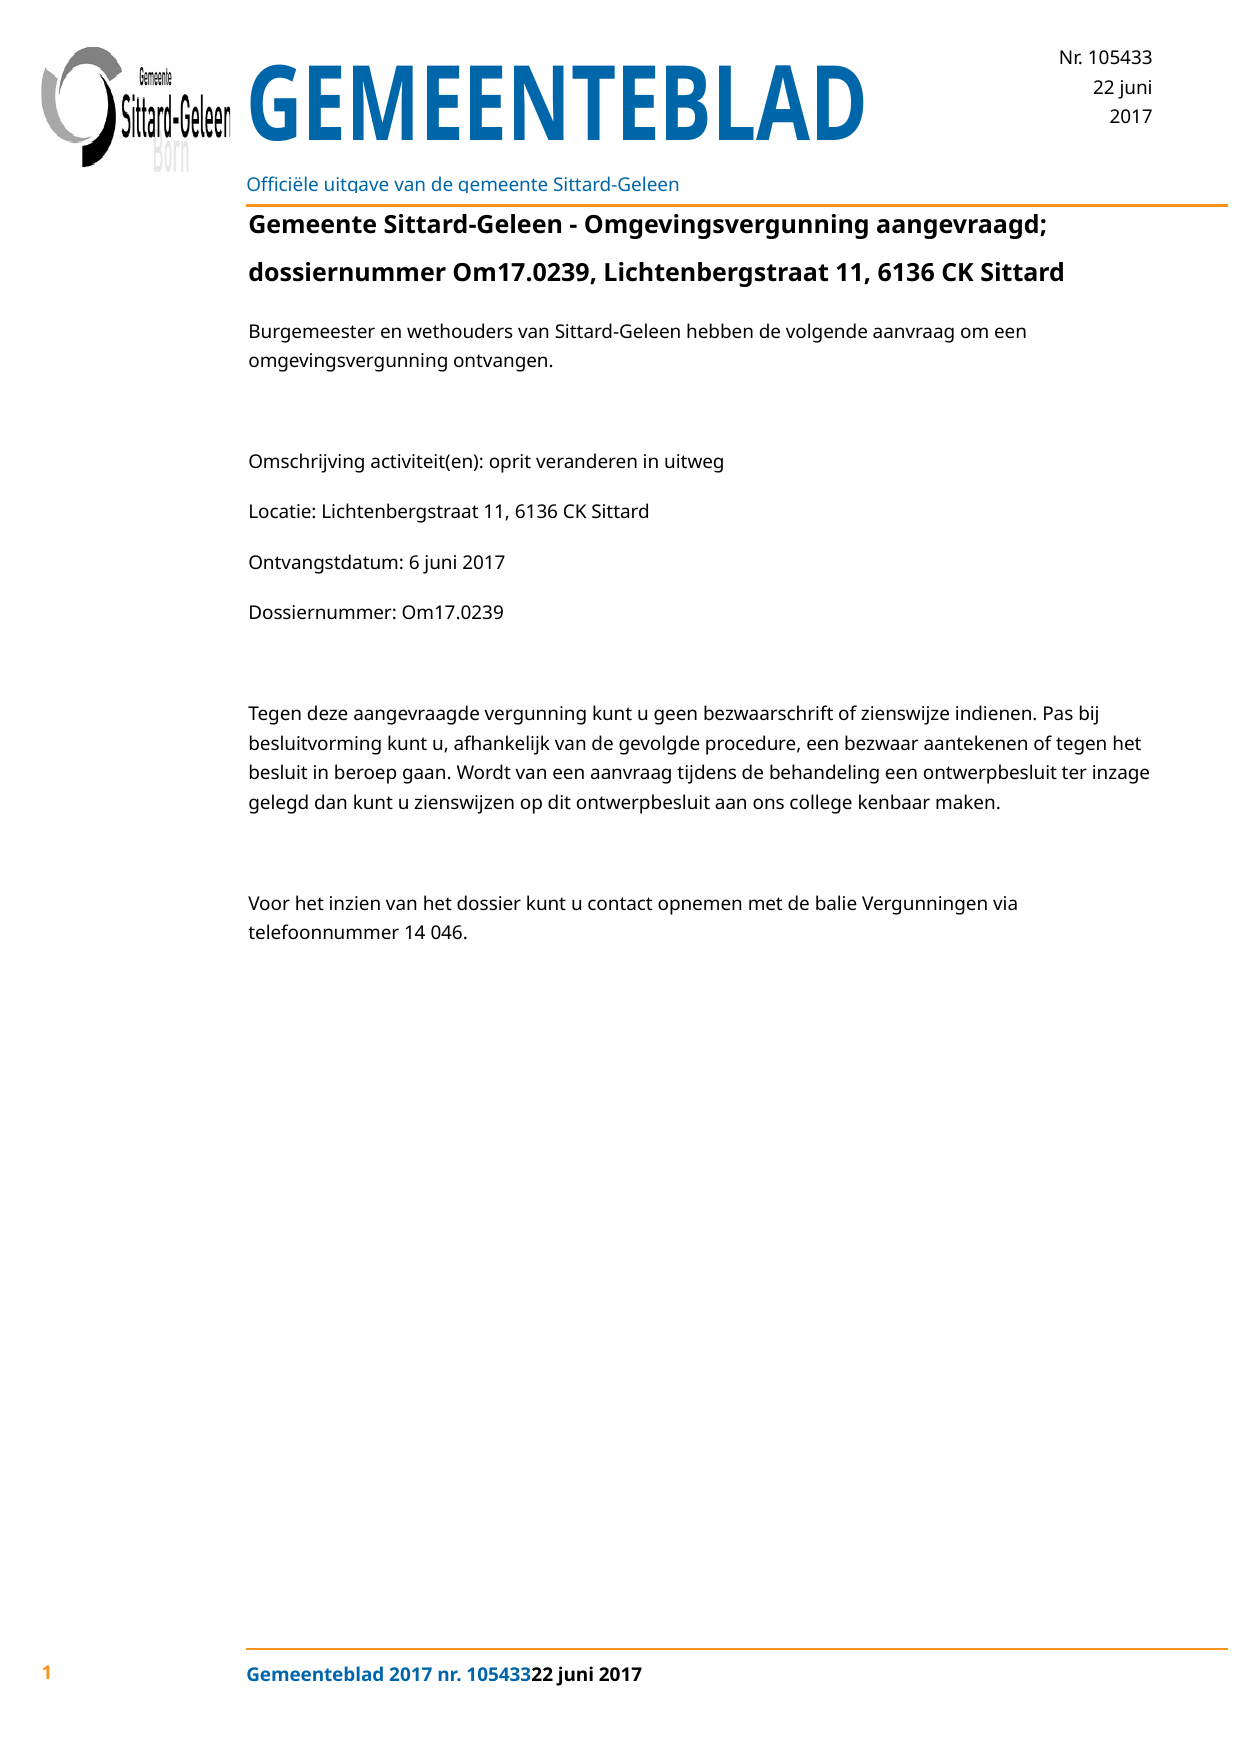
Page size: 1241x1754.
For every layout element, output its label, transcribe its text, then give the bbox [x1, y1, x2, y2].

picture [41, 47, 231, 172]
text Omschrijving activiteit(en): oprit veranderen in uitweg [248, 448, 1152, 474]
text Gemeente Sittard-Geleen - Omgevingsvergunning aangevraagd; dossiernummer Om17.0239, Lichtenbergstraat 11, 6136 CK Sittard [248, 207, 1152, 288]
text Locatie: Lichtenbergstraat 11, 6136 CK Sittard [248, 499, 1152, 524]
text Ontvangstdatum: 6 juni 2017 [248, 549, 1152, 575]
text Dossiernummer: Om17.0239 [248, 599, 1152, 625]
text Burgemeester en wethouders van Sittard-Geleen hebben de volgende aanvraag om een omgevingsvergunning ontvangen. [248, 318, 1152, 373]
text Tegen deze aangevraagde vergunning kunt u geen bezwaarschrift of zienswijze indienen. Pas bij besluitvorming kunt u, afhankelijk van de gevolgde procedure, een bezwaar aantekenen of tegen het besluit in beroep gaan. Wordt van een aanvraag tijdens de behandeling een ontwerpbesluit ter inzage gelegd dan kunt u zienswijzen op dit ontwerpbesluit aan ons college kenbaar maken. [248, 700, 1152, 815]
text Voor het inzien van het dossier kunt u contact opnemen met de balie Vergunningen via telefoonnummer 14 046. [248, 890, 1152, 945]
